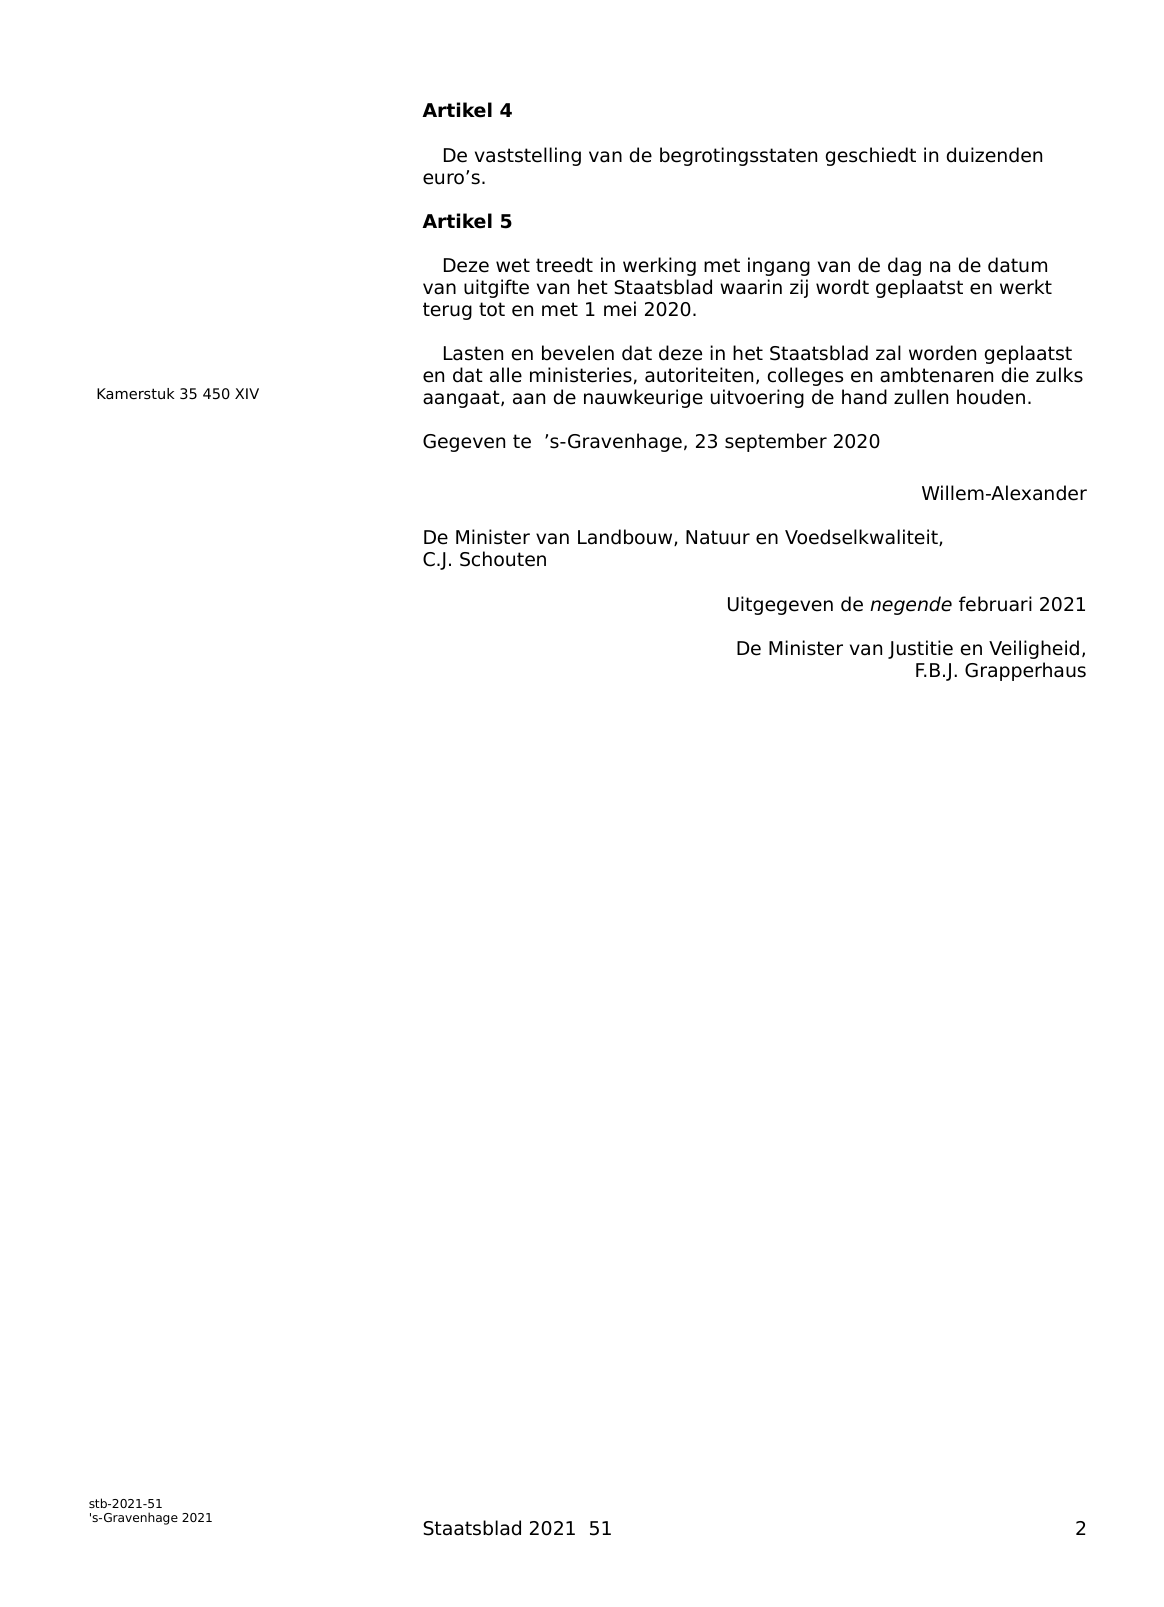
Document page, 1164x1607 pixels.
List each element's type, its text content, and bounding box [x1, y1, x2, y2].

text Uitgegeven de negende februari 2021 [422, 593, 1087, 615]
text stb-2021-51 [88, 1497, 323, 1511]
text Kamerstuk 35 450 XIV [77, 386, 396, 403]
subtitle Artikel 5 [422, 211, 1087, 233]
text Lasten en bevelen dat deze in het Staatsblad zal worden geplaatst en dat alle ministeries, autoriteiten, colleges en ambtenaren die zulks aangaat, aan de nauwkeurige uitvoering de hand zullen houden. [422, 343, 1087, 409]
text De Minister van Landbouw, Natuur en Voedselkwaliteit, C.J. Schouten [422, 527, 1087, 571]
text 's-Gravenhage 2021 [88, 1511, 323, 1525]
text De Minister van Justitie en Veiligheid, F.B.J. Grapperhaus [422, 638, 1087, 682]
text Deze wet treedt in werking met ingang van de dag na de datum van uitgifte van het Staatsblad waarin zij wordt geplaatst en werkt terug tot en met 1 mei 2020. [422, 255, 1087, 321]
text De vaststelling van de begrotingsstaten geschiedt in duizenden euro’s. [422, 144, 1087, 188]
text Gegeven te ’s-Gravenhage, 23 september 2020 [422, 431, 1087, 453]
text Willem-Alexander [422, 483, 1087, 505]
subtitle Artikel 4 [422, 100, 1087, 122]
